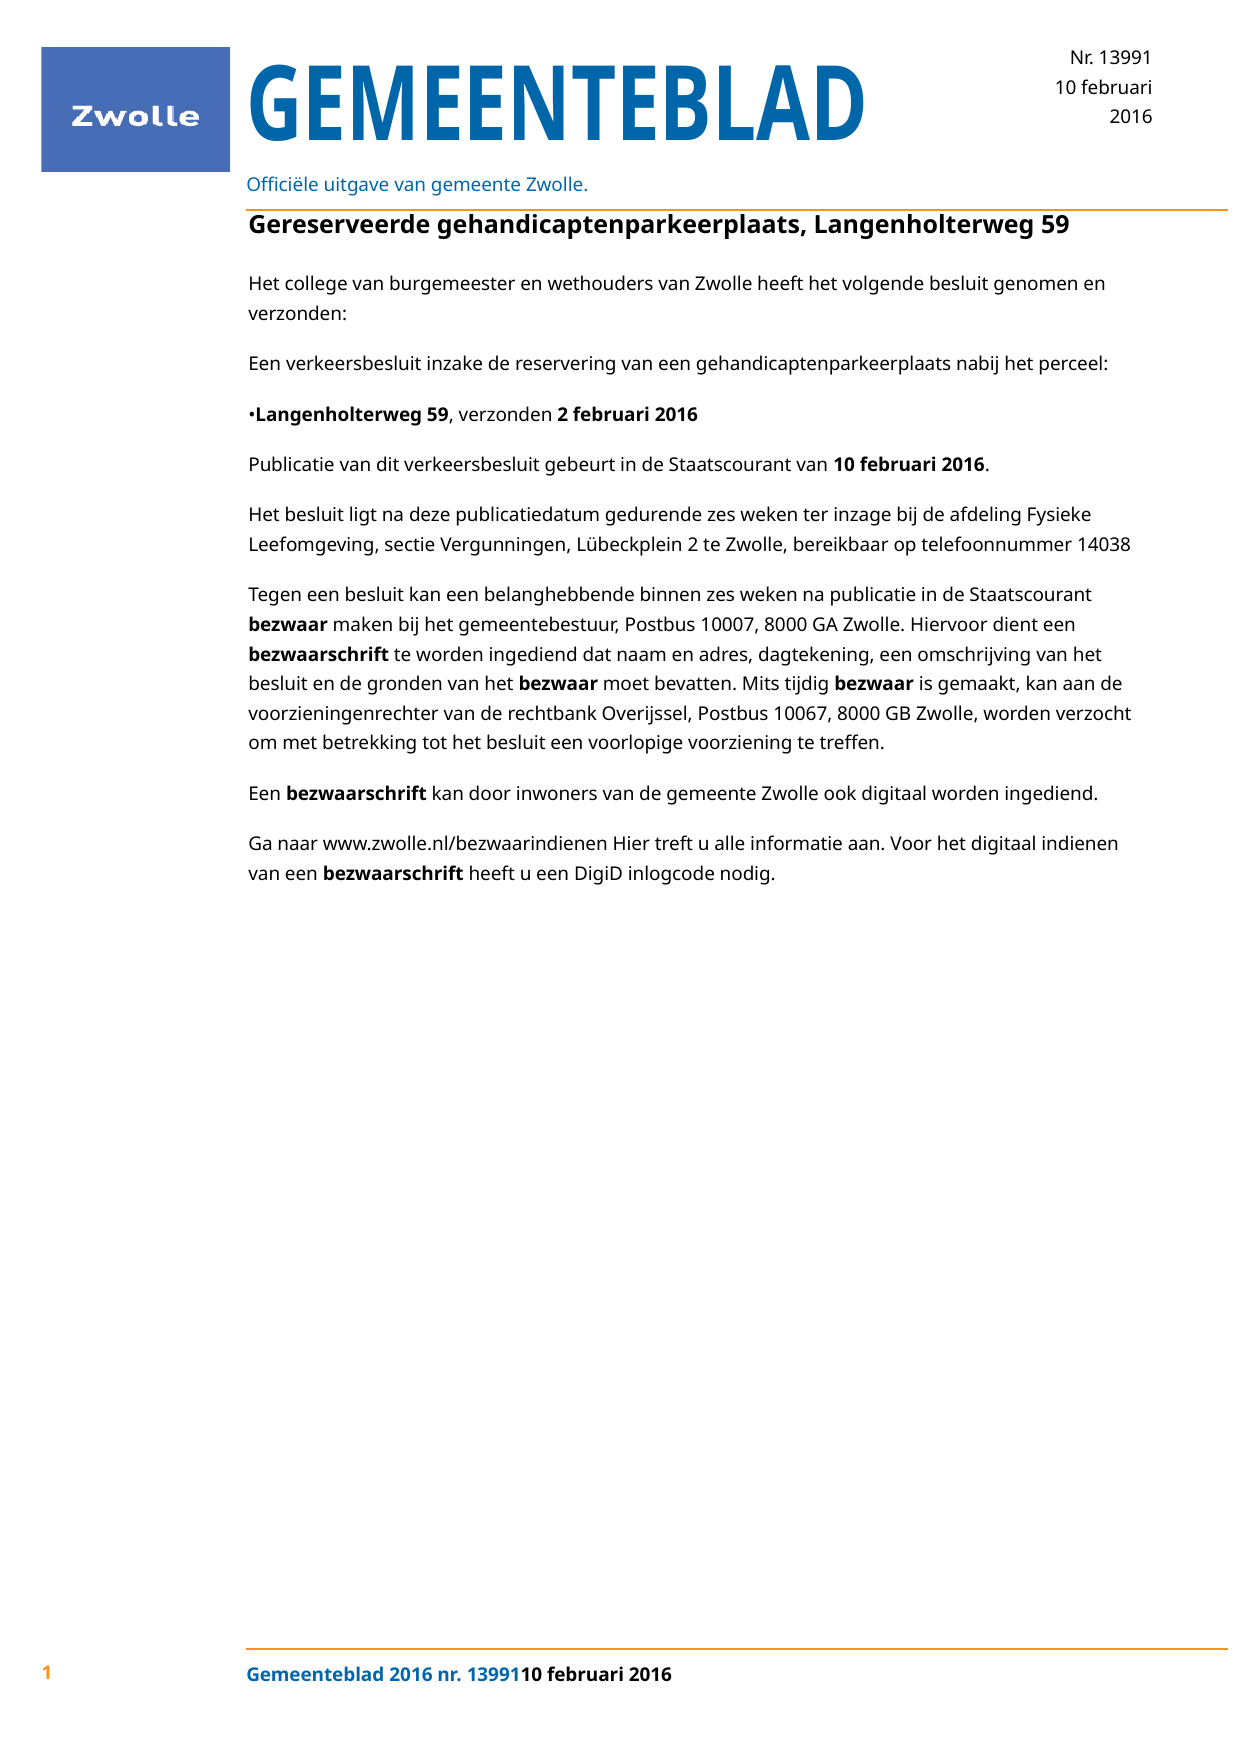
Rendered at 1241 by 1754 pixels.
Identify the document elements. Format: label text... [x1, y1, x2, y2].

text Tegen een besluit kan een belanghebbende binnen zes weken na publicatie in de Staatscourant bezwaar maken bij het gemeentebestuur, Postbus 10007, 8000 GA Zwolle. Hiervoor dient een bezwaarschrift te worden ingediend dat naam en adres, dagtekening, een omschrijving van het besluit en de gronden van het bezwaar moet bevatten. Mits tijdig bezwaar is gemaakt, kan aan de voorzieningenrechter van de rechtbank Overijssel, Postbus 10067, 8000 GB Zwolle, worden verzocht om met betrekking tot het besluit een voorlopige voorziening te treffen. [248, 582, 1152, 755]
text •Langenholterweg 59, verzonden 2 februari 2016 [248, 401, 1152, 426]
text Een verkeersbesluit inzake de reservering van een gehandicaptenparkeerplaats nabij het perceel: [248, 350, 1152, 376]
text Ga naar www.zwolle.nl/bezwaarindienen Hier treft u alle informatie aan. Voor het digitaal indienen van een bezwaarschrift heeft u een DigiD inlogcode nodig. [248, 830, 1152, 886]
picture [41, 47, 231, 172]
text Het college van burgemeester en wethouders van Zwolle heeft het volgende besluit genomen en verzonden: [248, 270, 1152, 326]
text Publicatie van dit verkeersbesluit gebeurt in de Staatscourant van 10 februari 2016. [248, 451, 1152, 477]
text Een bezwaarschrift kan door inwoners van de gemeente Zwolle ook digitaal worden ingediend. [248, 780, 1152, 806]
text Het besluit ligt na deze publicatiedatum gedurende zes weken ter inzage bij de afdeling Fysieke Leefomgeving, sectie Vergunningen, Lübeckplein 2 te Zwolle, bereikbaar op telefoonnummer 14038 [248, 502, 1152, 557]
text Gereserveerde gehandicaptenparkeerplaats, Langenholterweg 59 [248, 211, 1152, 241]
